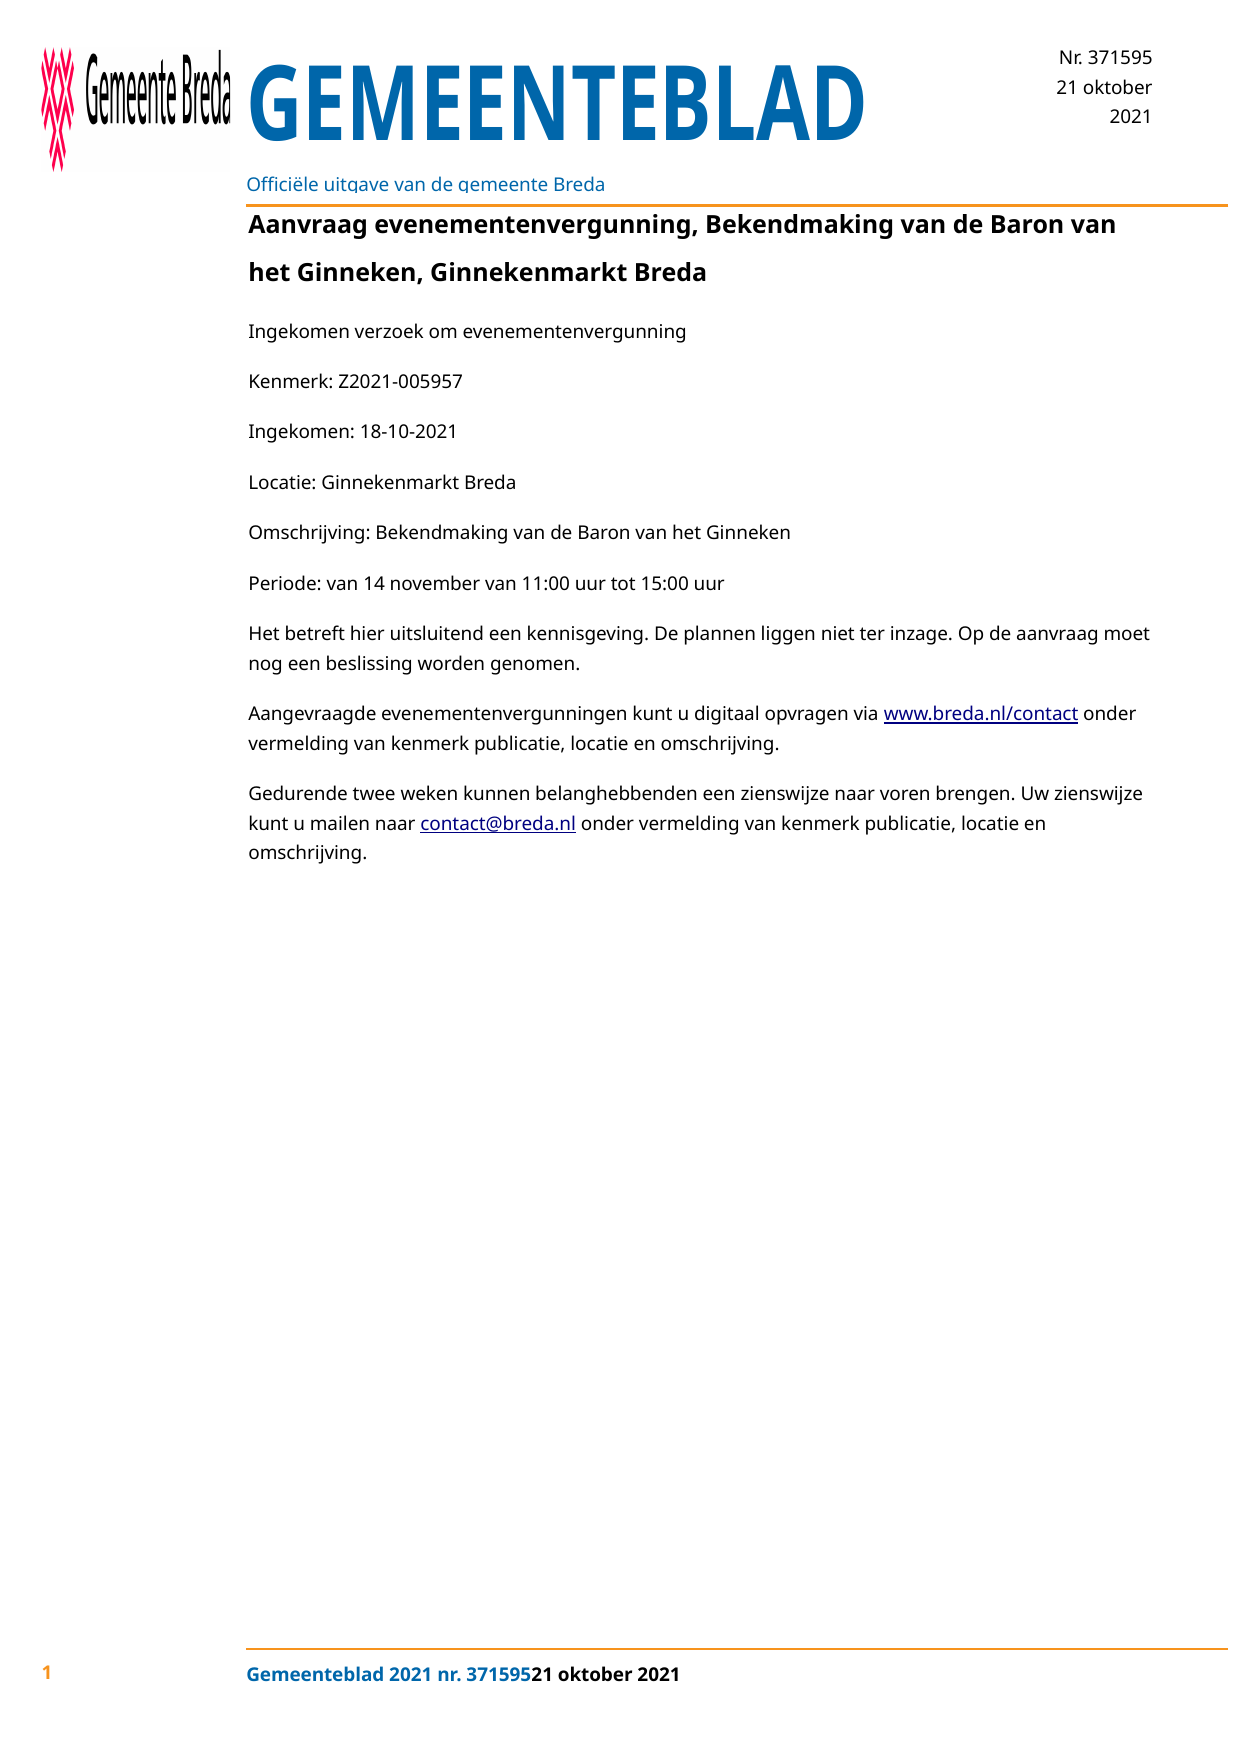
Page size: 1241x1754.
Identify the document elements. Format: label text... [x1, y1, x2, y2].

picture [41, 47, 231, 172]
text Ingekomen verzoek om evenementenvergunning [248, 318, 1152, 344]
text Gedurende twee weken kunnen belanghebbenden een zienswijze naar voren brengen. Uw zienswijze kunt u mailen naar contact@breda.nl onder vermelding van kenmerk publicatie, locatie en omschrijving. [248, 780, 1152, 865]
text Omschrijving: Bekendmaking van de Baron van het Ginneken [248, 519, 1152, 545]
text Periode: van 14 november van 11:00 uur tot 15:00 uur [248, 570, 1152, 596]
text Aangevraagde evenementenvergunningen kunt u digitaal opvragen via www.breda.nl/contact onder vermelding van kenmerk publicatie, locatie en omschrijving. [248, 700, 1152, 756]
text Aanvraag evenementenvergunning, Bekendmaking van de Baron van het Ginneken, Ginnekenmarkt Breda [248, 207, 1152, 288]
text Locatie: Ginnekenmarkt Breda [248, 469, 1152, 495]
text Kenmerk: Z2021-005957 [248, 368, 1152, 394]
text Het betreft hier uitsluitend een kennisgeving. De plannen liggen niet ter inzage. Op de aanvraag moet nog een beslissing worden genomen. [248, 620, 1152, 676]
text Ingekomen: 18-10-2021 [248, 419, 1152, 444]
